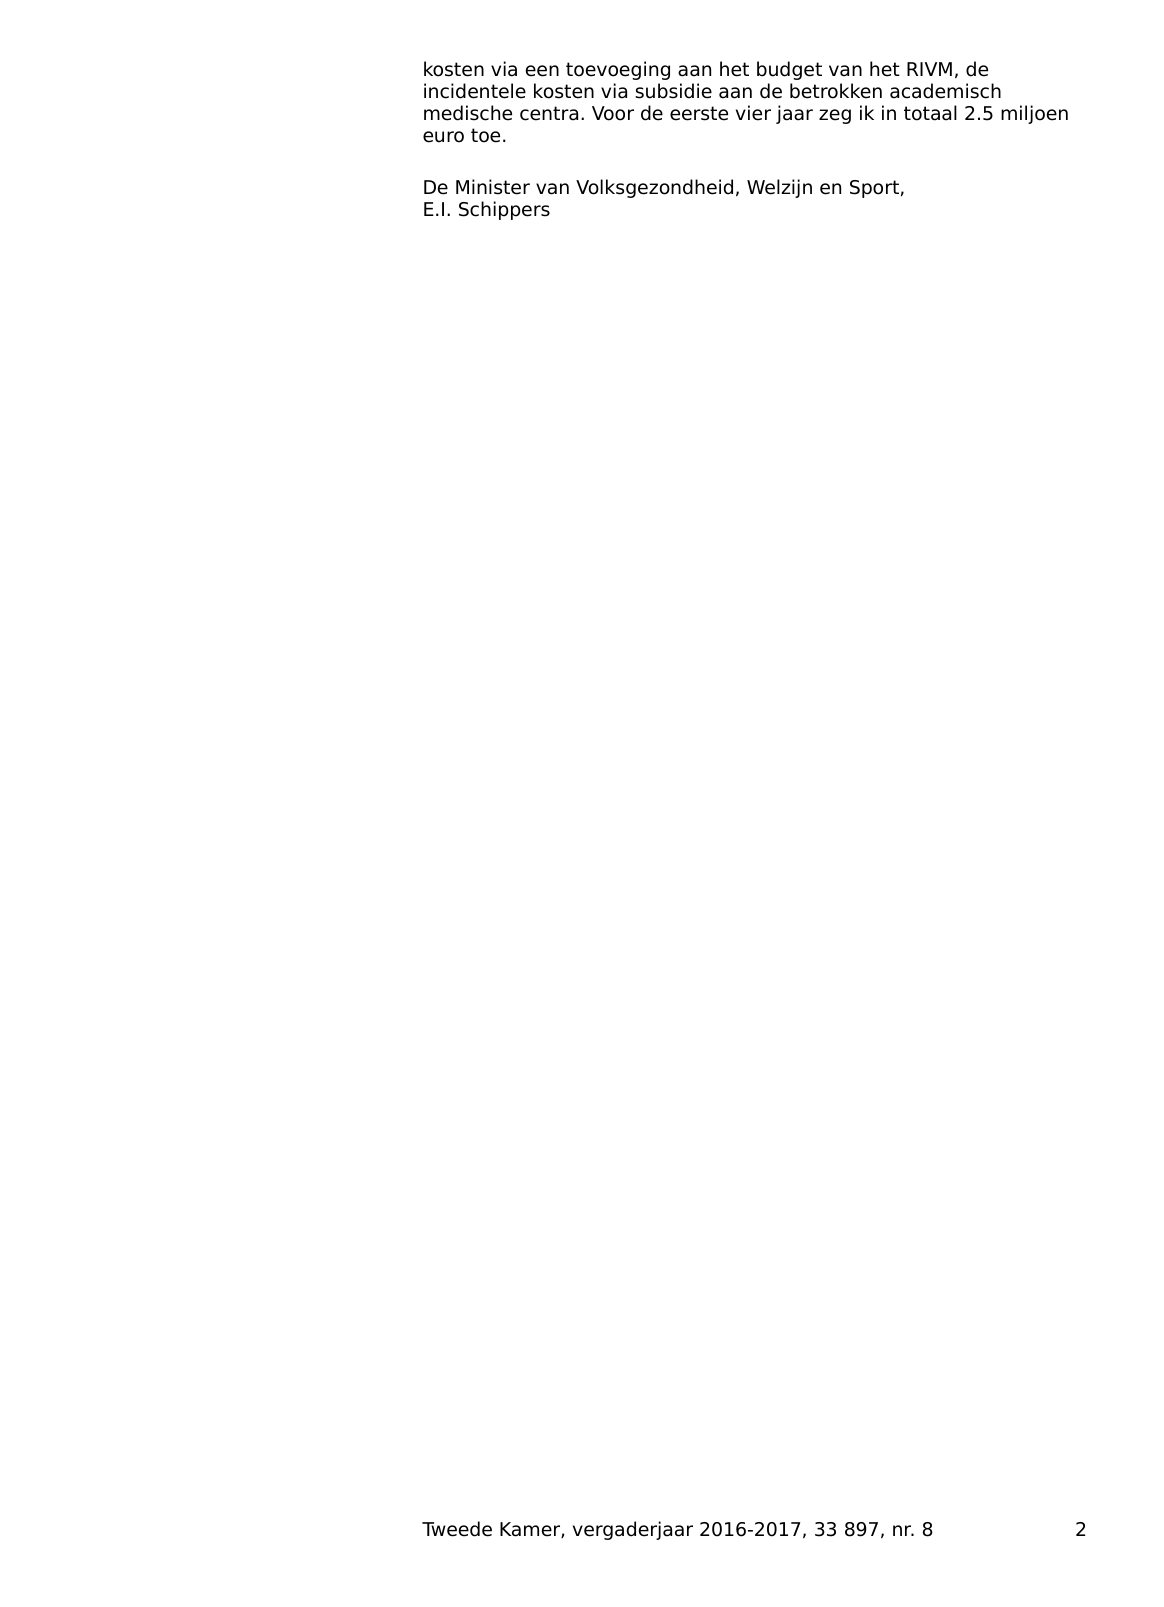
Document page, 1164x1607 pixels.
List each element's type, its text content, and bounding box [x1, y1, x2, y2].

text De Minister van Volksgezondheid, Welzijn en Sport, E.I. Schippers [422, 177, 1087, 221]
text kosten via een toevoeging aan het budget van het RIVM, de incidentele kosten via subsidie aan de betrokken academisch medische centra. Voor de eerste vier jaar zeg ik in totaal 2.5 miljoen euro toe. [422, 59, 1087, 147]
